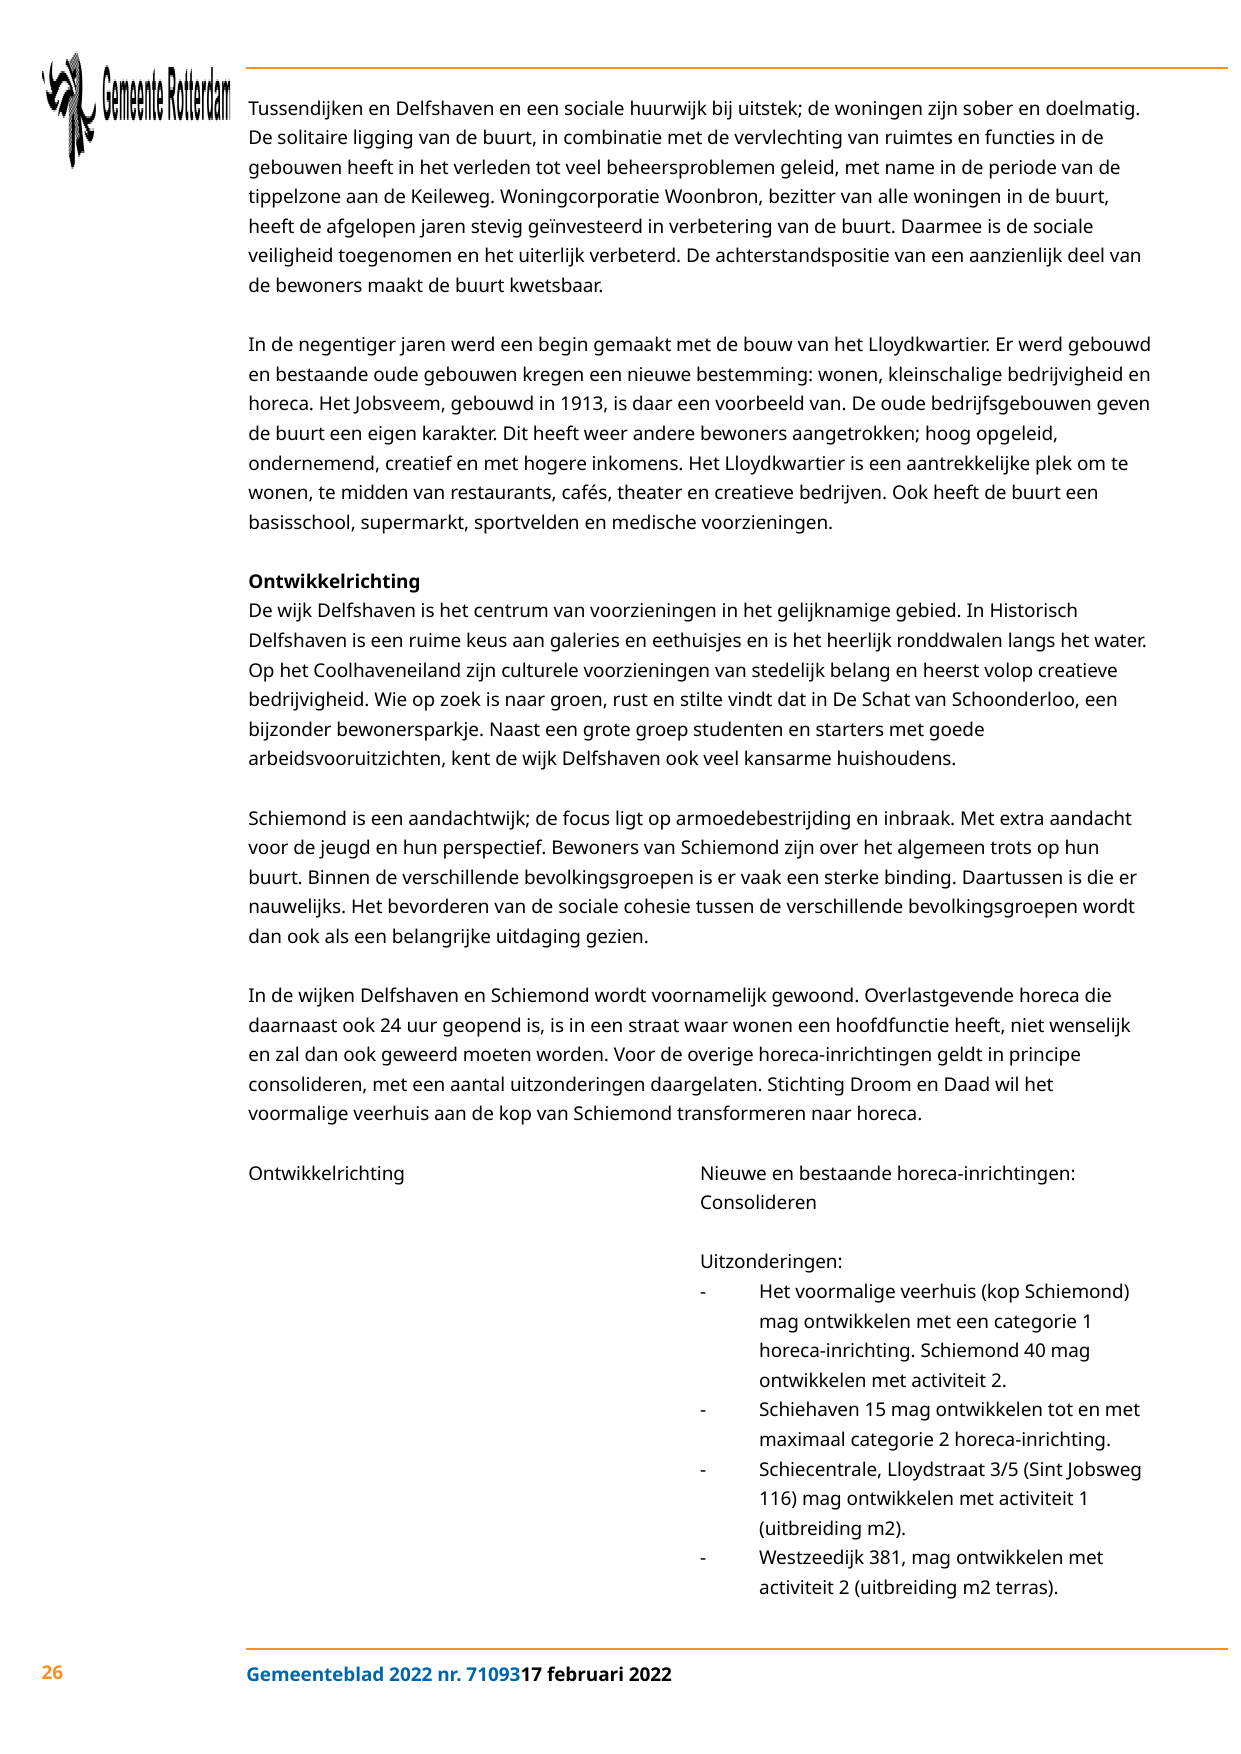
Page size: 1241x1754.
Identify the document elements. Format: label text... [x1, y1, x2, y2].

table_header Ontwikkelrichting [248, 1160, 700, 1600]
picture [41, 47, 231, 172]
table_header Nieuwe en bestaande horeca-inrichtingen: Consolideren Uitzonderingen: Het voormalige veerhuis (kop Schiemond) mag ontwikkelen met een categorie 1 horeca-inrichting. Schiemond 40 mag ontwikkelen met activiteit 2. Schiehaven 15 mag ontwikkelen tot en met maximaal categorie 2 horeca-inrichting. Schiecentrale, Lloydstraat 3/5 (Sint Jobsweg 116) mag ontwikkelen met activiteit 1 (uitbreiding m2). Westzeedijk 381, mag ontwikkelen met activiteit 2 (uitbreiding m2 terras). [700, 1160, 1152, 1600]
text In de negentiger jaren werd een begin gemaakt met de bouw van het Lloydkwartier. Er werd gebouwd en bestaande oude gebouwen kregen een nieuwe bestemming: wonen, kleinschalige bedrijvigheid en horeca. Het Jobsveem, gebouwd in 1913, is daar een voorbeeld van. De oude bedrijfsgebouwen geven de buurt een eigen karakter. Dit heeft weer andere bewoners aangetrokken; hoog opgeleid, ondernemend, creatief en met hogere inkomens. Het Lloydkwartier is een aantrekkelijke plek om te wonen, te midden van restaurants, cafés, theater en creatieve bedrijven. Ook heeft de buurt een basisschool, supermarkt, sportvelden en medische voorzieningen. [248, 331, 1152, 535]
text Schiemond is een aandachtwijk; de focus ligt op armoedebestrijding en inbraak. Met extra aandacht voor de jeugd en hun perspectief. Bewoners van Schiemond zijn over het algemeen trots op hun buurt. Binnen de verschillende bevolkingsgroepen is er vaak een sterke binding. Daartussen is die er nauwelijks. Het bevorderen van de sociale cohesie tussen de verschillende bevolkingsgroepen wordt dan ook als een belangrijke uitdaging gezien. [248, 805, 1152, 949]
text In de wijken Delfshaven en Schiemond wordt voornamelijk gewoond. Overlastgevende horeca die daarnaast ook 24 uur geopend is, is in een straat waar wonen een hoofdfunctie heeft, niet wenselijk en zal dan ook geweerd moeten worden. Voor de overige horeca-inrichtingen geldt in principe consolideren, met een aantal uitzonderingen daargelaten. Stichting Droom en Daad wil het voormalige veerhuis aan de kop van Schiemond transformeren naar horeca. [248, 982, 1152, 1126]
text De wijk Delfshaven is het centrum van voorzieningen in het gelijknamige gebied. In Historisch Delfshaven is een ruime keus aan galeries en eethuisjes en is het heerlijk ronddwalen langs het water. Op het Coolhaveneiland zijn culturele voorzieningen van stedelijk belang en heerst volop creatieve bedrijvigheid. Wie op zoek is naar groen, rust en stilte vindt dat in De Schat van Schoonderloo, een bijzonder bewonersparkje. Naast een grote groep studenten en starters met goede arbeidsvooruitzichten, kent de wijk Delfshaven ook veel kansarme huishoudens. [248, 598, 1152, 771]
text Tussendijken en Delfshaven en een sociale huurwijk bij uitstek; de woningen zijn sober en doelmatig. De solitaire ligging van de buurt, in combinatie met de vervlechting van ruimtes en functies in de gebouwen heeft in het verleden tot veel beheersproblemen geleid, met name in de periode van de tippelzone aan de Keileweg. Woningcorporatie Woonbron, bezitter van alle woningen in de buurt, heeft de afgelopen jaren stevig geïnvesteerd in verbetering van de buurt. Daarmee is de sociale veiligheid toegenomen en het uiterlijk verbeterd. De achterstandspositie van een aanzienlijk deel van de bewoners maakt de buurt kwetsbaar. [248, 95, 1152, 298]
text Ontwikkelrichting [248, 568, 1152, 594]
